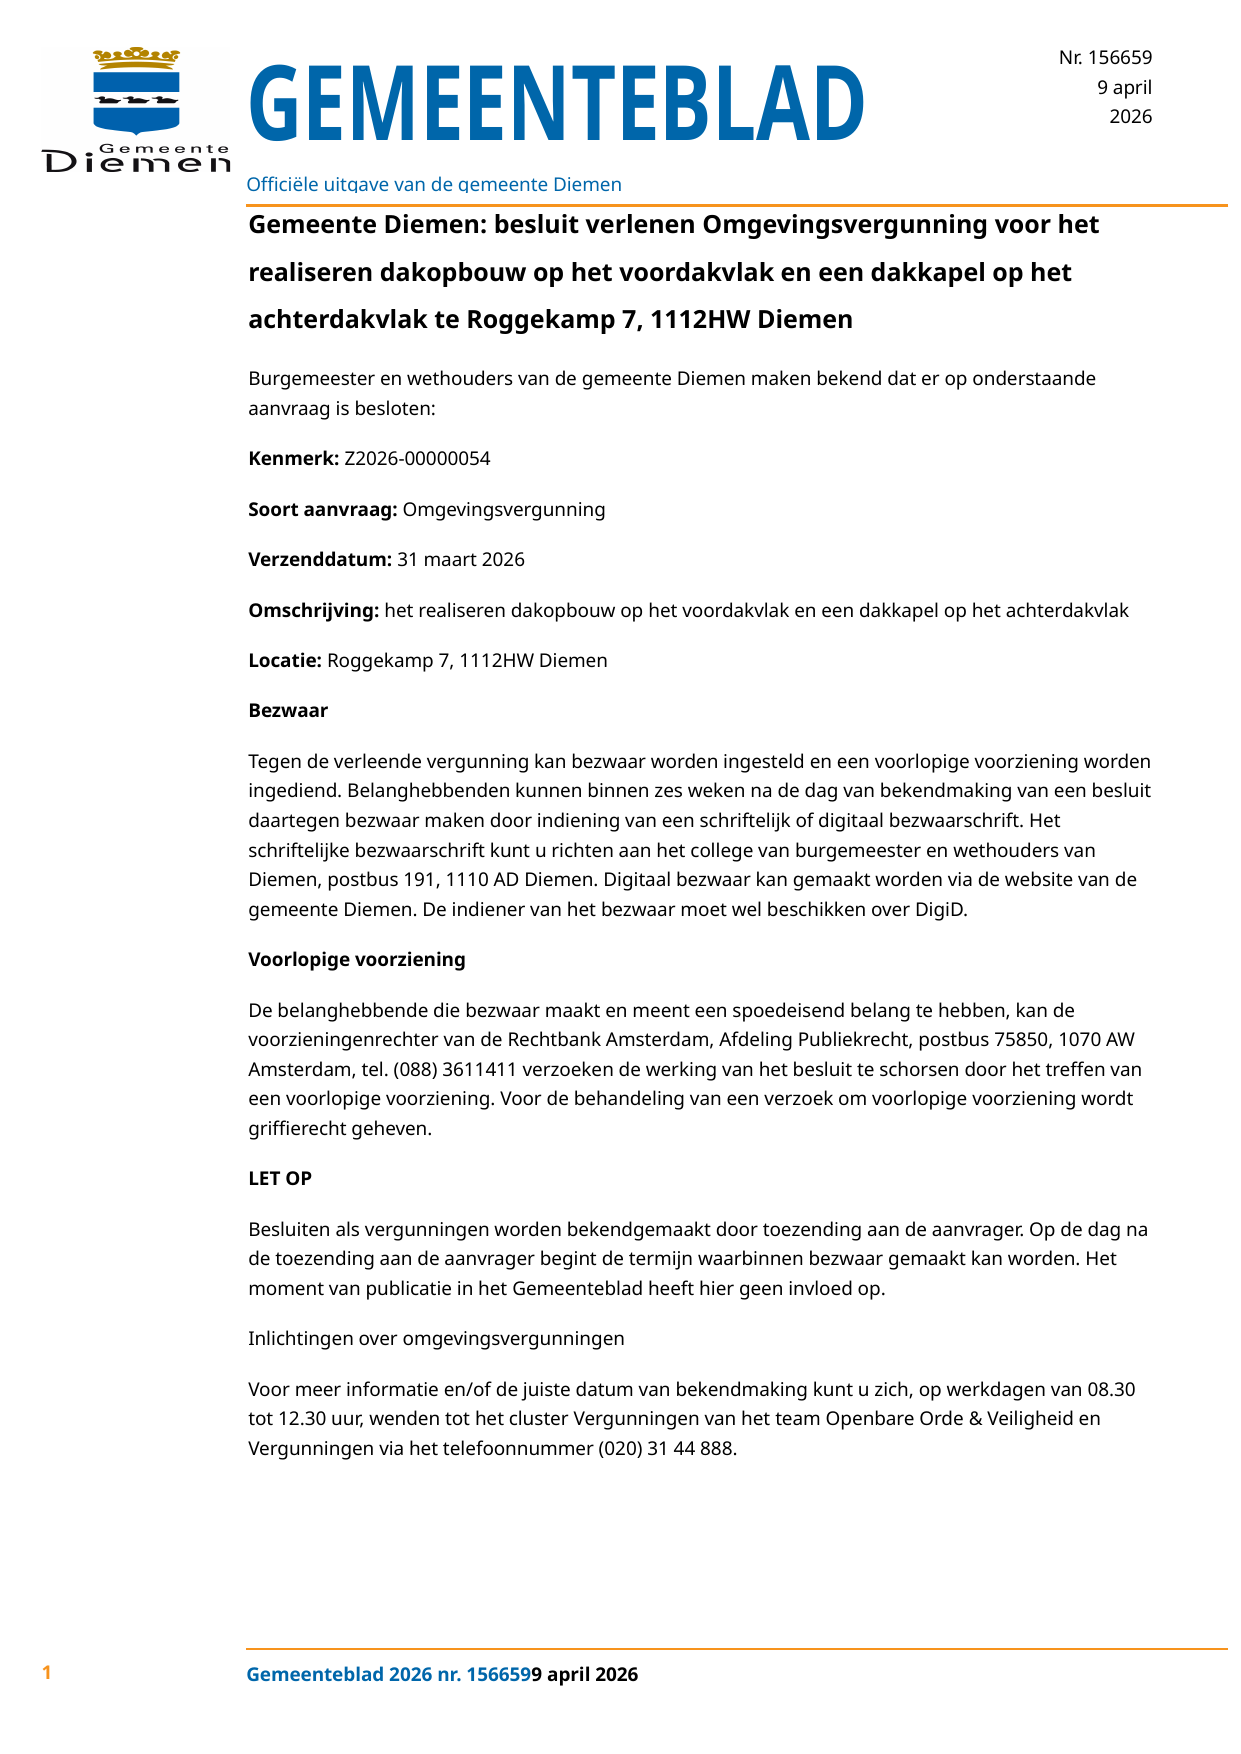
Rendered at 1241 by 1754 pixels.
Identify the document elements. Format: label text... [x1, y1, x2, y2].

text Tegen de verleende vergunning kan bezwaar worden ingesteld en een voorlopige voorziening worden ingediend. Belanghebbenden kunnen binnen zes weken na de dag van bekendmaking van een besluit daartegen bezwaar maken door indiening van een schriftelijk of digitaal bezwaarschrift. Het schriftelijke bezwaarschrift kunt u richten aan het college van burgemeester en wethouders van Diemen, postbus 191, 1110 AD Diemen. Digitaal bezwaar kan gemaakt worden via de website van de gemeente Diemen. De indiener van het bezwaar moet wel beschikken over DigiD. [248, 748, 1152, 922]
text Voor meer informatie en/of de juiste datum van bekendmaking kunt u zich, op werkdagen van 08.30 tot 12.30 uur, wenden tot het cluster Vergunningen van het team Openbare Orde & Veiligheid en Vergunningen via het telefoonnummer (020) 31 44 888. [248, 1376, 1152, 1461]
text Verzenddatum: 31 maart 2026 [248, 546, 1152, 572]
text Gemeente Diemen: besluit verlenen Omgevingsvergunning voor het realiseren dakopbouw op het voordakvlak en een dakkapel op het achterdakvlak te Roggekamp 7, 1112HW Diemen [248, 207, 1152, 336]
text Omschrijving: het realiseren dakopbouw op het voordakvlak en een dakkapel op het achterdakvlak [248, 597, 1152, 622]
text Locatie: Roggekamp 7, 1112HW Diemen [248, 647, 1152, 673]
text Burgemeester en wethouders van de gemeente Diemen maken bekend dat er op onderstaande aanvraag is besloten: [248, 366, 1152, 421]
text De belanghebbende die bezwaar maakt en meent een spoedeisend belang te hebben, kan de voorzieningenrechter van de Rechtbank Amsterdam, Afdeling Publiekrecht, postbus 75850, 1070 AW Amsterdam, tel. (088) 3611411 verzoeken de werking van het besluit te schorsen door het treffen van een voorlopige voorziening. Voor de behandeling van een verzoek om voorlopige voorziening wordt griffierecht geheven. [248, 997, 1152, 1141]
text Soort aanvraag: Omgevingsvergunning [248, 496, 1152, 522]
text LET OP [248, 1166, 1152, 1191]
text Besluiten als vergunningen worden bekendgemaakt door toezending aan de aanvrager. Op de dag na de toezending aan de aanvrager begint de termijn waarbinnen bezwaar gemaakt kan worden. Het moment van publicatie in het Gemeenteblad heeft hier geen invloed op. [248, 1216, 1152, 1301]
text Kenmerk: Z2026-00000054 [248, 446, 1152, 471]
picture [41, 47, 231, 172]
text Inlichtingen over omgevingsvergunningen [248, 1326, 1152, 1351]
text Voorlopige voorziening [248, 946, 1152, 972]
text Bezwaar [248, 698, 1152, 723]
